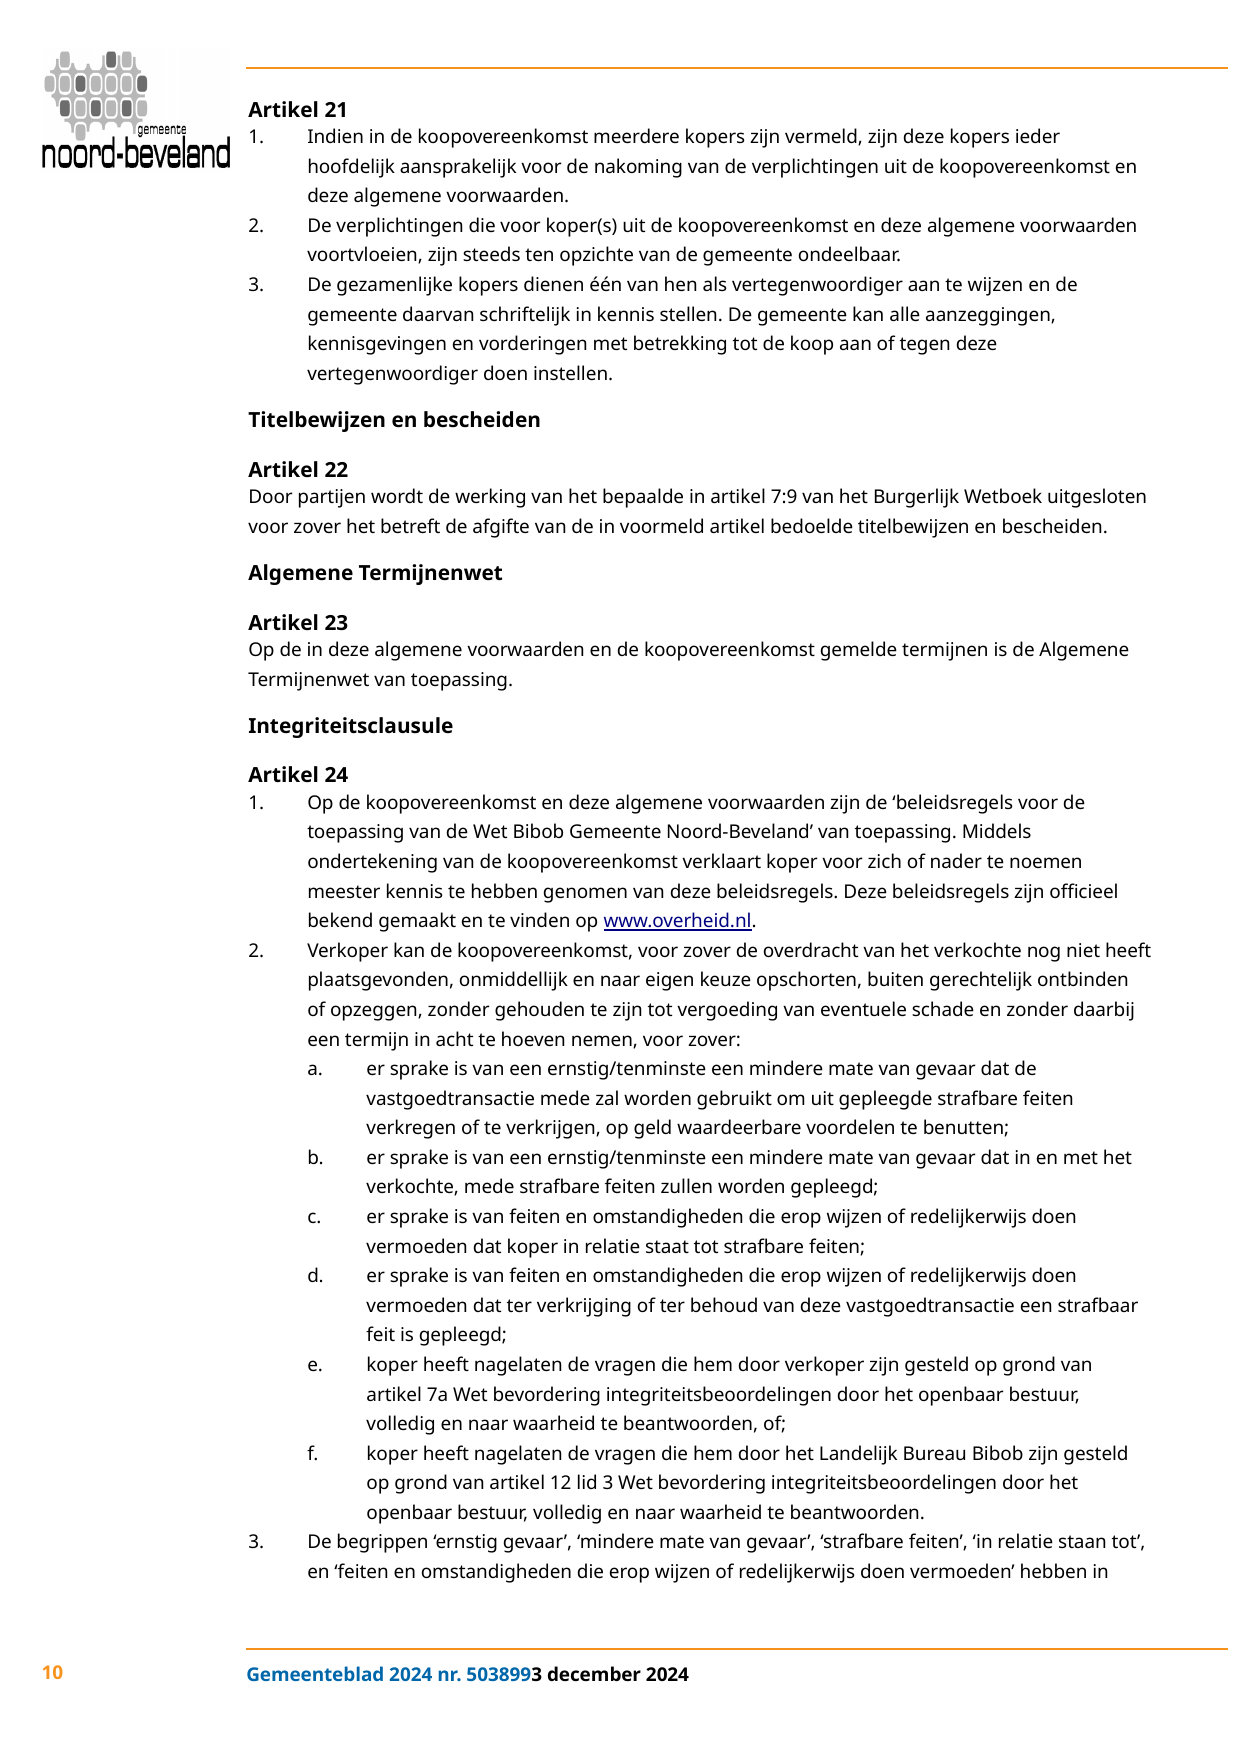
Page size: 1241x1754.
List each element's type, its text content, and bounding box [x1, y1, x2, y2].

list Indien in de koopovereenkomst meerdere kopers zijn vermeld, zijn deze kopers ieder hoofdelijk aansprakelijk voor de nakoming van de verplichtingen uit de koopovereenkomst en deze algemene voorwaarden. [248, 123, 1152, 208]
text Titelbewijzen en bescheiden [248, 406, 1152, 434]
text Integriteitsclausule [248, 711, 1152, 740]
text Algemene Termijnenwet [248, 558, 1152, 587]
text Artikel 22 [248, 455, 1152, 483]
list Verkoper kan de koopovereenkomst, voor zover de overdracht van het verkochte nog niet heeft plaatsgevonden, onmiddellijk en naar eigen keuze opschorten, buiten gerechtelijk ontbinden of opzeggen, zonder gehouden te zijn tot vergoeding van eventuele schade en zonder daarbij een termijn in acht te hoeven nemen, voor zover: [248, 937, 1152, 1051]
text Artikel 23 [248, 608, 1152, 636]
text Door partijen wordt de werking van het bepaalde in artikel 7:9 van het Burgerlijk Wetboek uitgesloten voor zover het betreft de afgifte van de in voormeld artikel bedoelde titelbewijzen en bescheiden. [248, 483, 1152, 538]
list De begrippen ‘ernstig gevaar’, ‘mindere mate van gevaar’, ‘strafbare feiten’, ‘in relatie staan tot’, en ‘feiten en omstandigheden die erop wijzen of redelijkerwijs doen vermoeden’ hebben in [248, 1529, 1152, 1584]
list koper heeft nagelaten de vragen die hem door verkoper zijn gesteld op grond van artikel 7a Wet bevordering integriteitsbeoordelingen door het openbaar bestuur, volledig en naar waarheid te beantwoorden, of; [307, 1351, 1152, 1436]
list er sprake is van feiten en omstandigheden die erop wijzen of redelijkerwijs doen vermoeden dat ter verkrijging of ter behoud van deze vastgoedtransactie een strafbaar feit is gepleegd; [307, 1262, 1152, 1347]
list koper heeft nagelaten de vragen die hem door het Landelijk Bureau Bibob zijn gesteld op grond van artikel 12 lid 3 Wet bevordering integriteitsbeoordelingen door het openbaar bestuur, volledig en naar waarheid te beantwoorden. [307, 1440, 1152, 1525]
list De verplichtingen die voor koper(s) uit de koopovereenkomst en deze algemene voorwaarden voortvloeien, zijn steeds ten opzichte van de gemeente ondeelbaar. [248, 212, 1152, 267]
text Artikel 21 [248, 95, 1152, 123]
list er sprake is van feiten en omstandigheden die erop wijzen of redelijkerwijs doen vermoeden dat koper in relatie staat tot strafbare feiten; [307, 1203, 1152, 1258]
text Op de in deze algemene voorwaarden en de koopovereenkomst gemelde termijnen is de Algemene Termijnenwet van toepassing. [248, 636, 1152, 691]
list De gezamenlijke kopers dienen één van hen als vertegenwoordiger aan te wijzen en de gemeente daarvan schriftelijk in kennis stellen. De gemeente kan alle aanzeggingen, kennisgevingen en vorderingen met betrekking tot de koop aan of tegen deze vertegenwoordiger doen instellen. [248, 271, 1152, 386]
list er sprake is van een ernstig/tenminste een mindere mate van gevaar dat de vastgoedtransactie mede zal worden gebruikt om uit gepleegde strafbare feiten verkregen of te verkrijgen, op geld waardeerbare voordelen te benutten; [307, 1055, 1152, 1140]
picture [41, 47, 231, 172]
list Op de koopovereenkomst en deze algemene voorwaarden zijn de ‘beleidsregels voor de toepassing van de Wet Bibob Gemeente Noord-Beveland’ van toepassing. Middels ondertekening van de koopovereenkomst verklaart koper voor zich of nader te noemen meester kennis te hebben genomen van deze beleidsregels. Deze beleidsregels zijn officieel bekend gemaakt en te vinden op www.overheid.nl. [248, 789, 1152, 933]
list er sprake is van een ernstig/tenminste een mindere mate van gevaar dat in en met het verkochte, mede strafbare feiten zullen worden gepleegd; [307, 1144, 1152, 1199]
text Artikel 24 [248, 761, 1152, 789]
